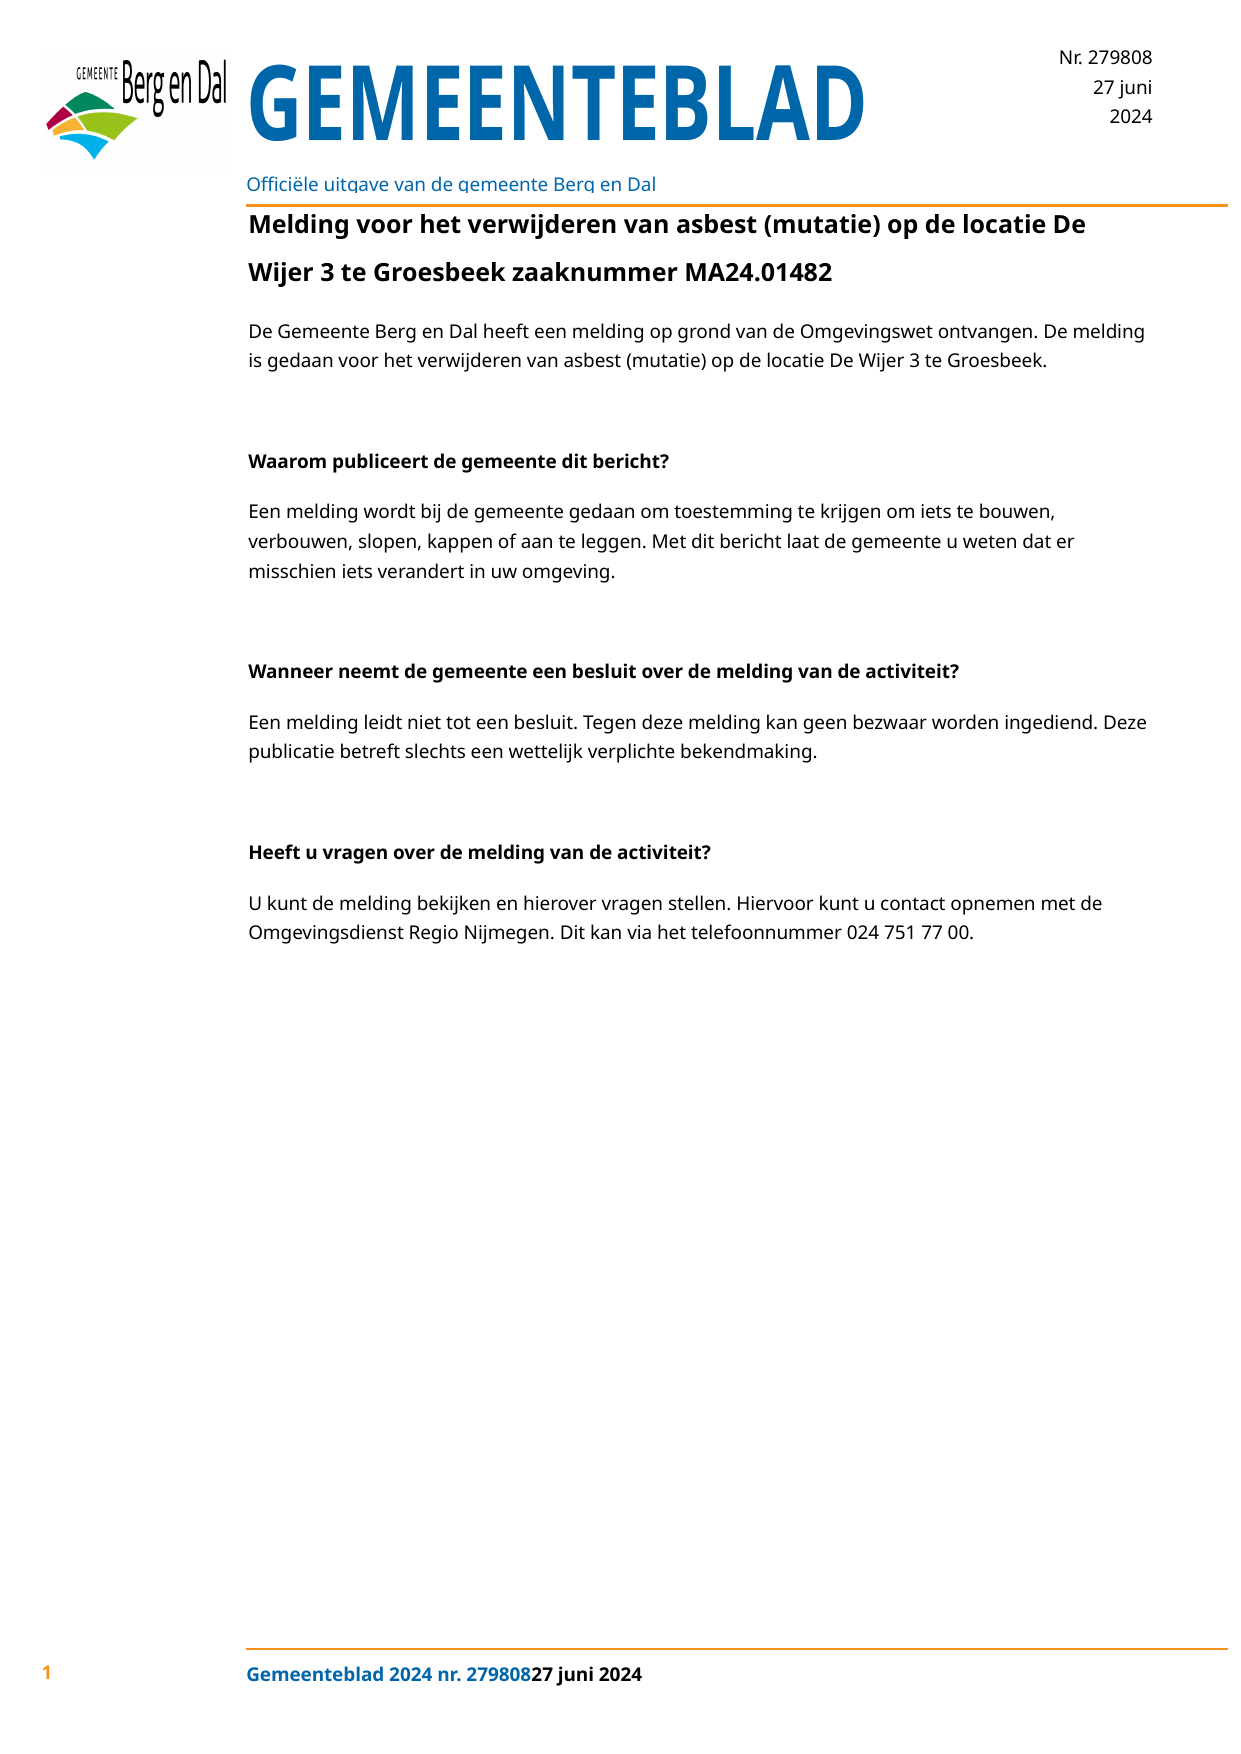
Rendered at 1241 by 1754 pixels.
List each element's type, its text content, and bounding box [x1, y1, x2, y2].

text Wanneer neemt de gemeente een besluit over de melding van de activiteit? [248, 659, 1152, 684]
text Een melding leidt niet tot een besluit. Tegen deze melding kan geen bezwaar worden ingediend. Deze publicatie betreft slechts een wettelijk verplichte bekendmaking. [248, 709, 1152, 764]
picture [41, 47, 231, 172]
text Waarom publiceert de gemeente dit bericht? [248, 448, 1152, 474]
text De Gemeente Berg en Dal heeft een melding op grond van de Omgevingswet ontvangen. De melding is gedaan voor het verwijderen van asbest (mutatie) op de locatie De Wijer 3 te Groesbeek. [248, 318, 1152, 373]
text Een melding wordt bij de gemeente gedaan om toestemming te krijgen om iets te bouwen, verbouwen, slopen, kappen of aan te leggen. Met dit bericht laat de gemeente u weten dat er misschien iets verandert in uw omgeving. [248, 499, 1152, 584]
text U kunt de melding bekijken en hierover vragen stellen. Hiervoor kunt u contact opnemen met de Omgevingsdienst Regio Nijmegen. Dit kan via het telefoonnummer 024 751 77 00. [248, 890, 1152, 945]
text Melding voor het verwijderen van asbest (mutatie) op de locatie De Wijer 3 te Groesbeek zaaknummer MA24.01482 [248, 207, 1152, 288]
text Heeft u vragen over de melding van de activiteit? [248, 839, 1152, 865]
